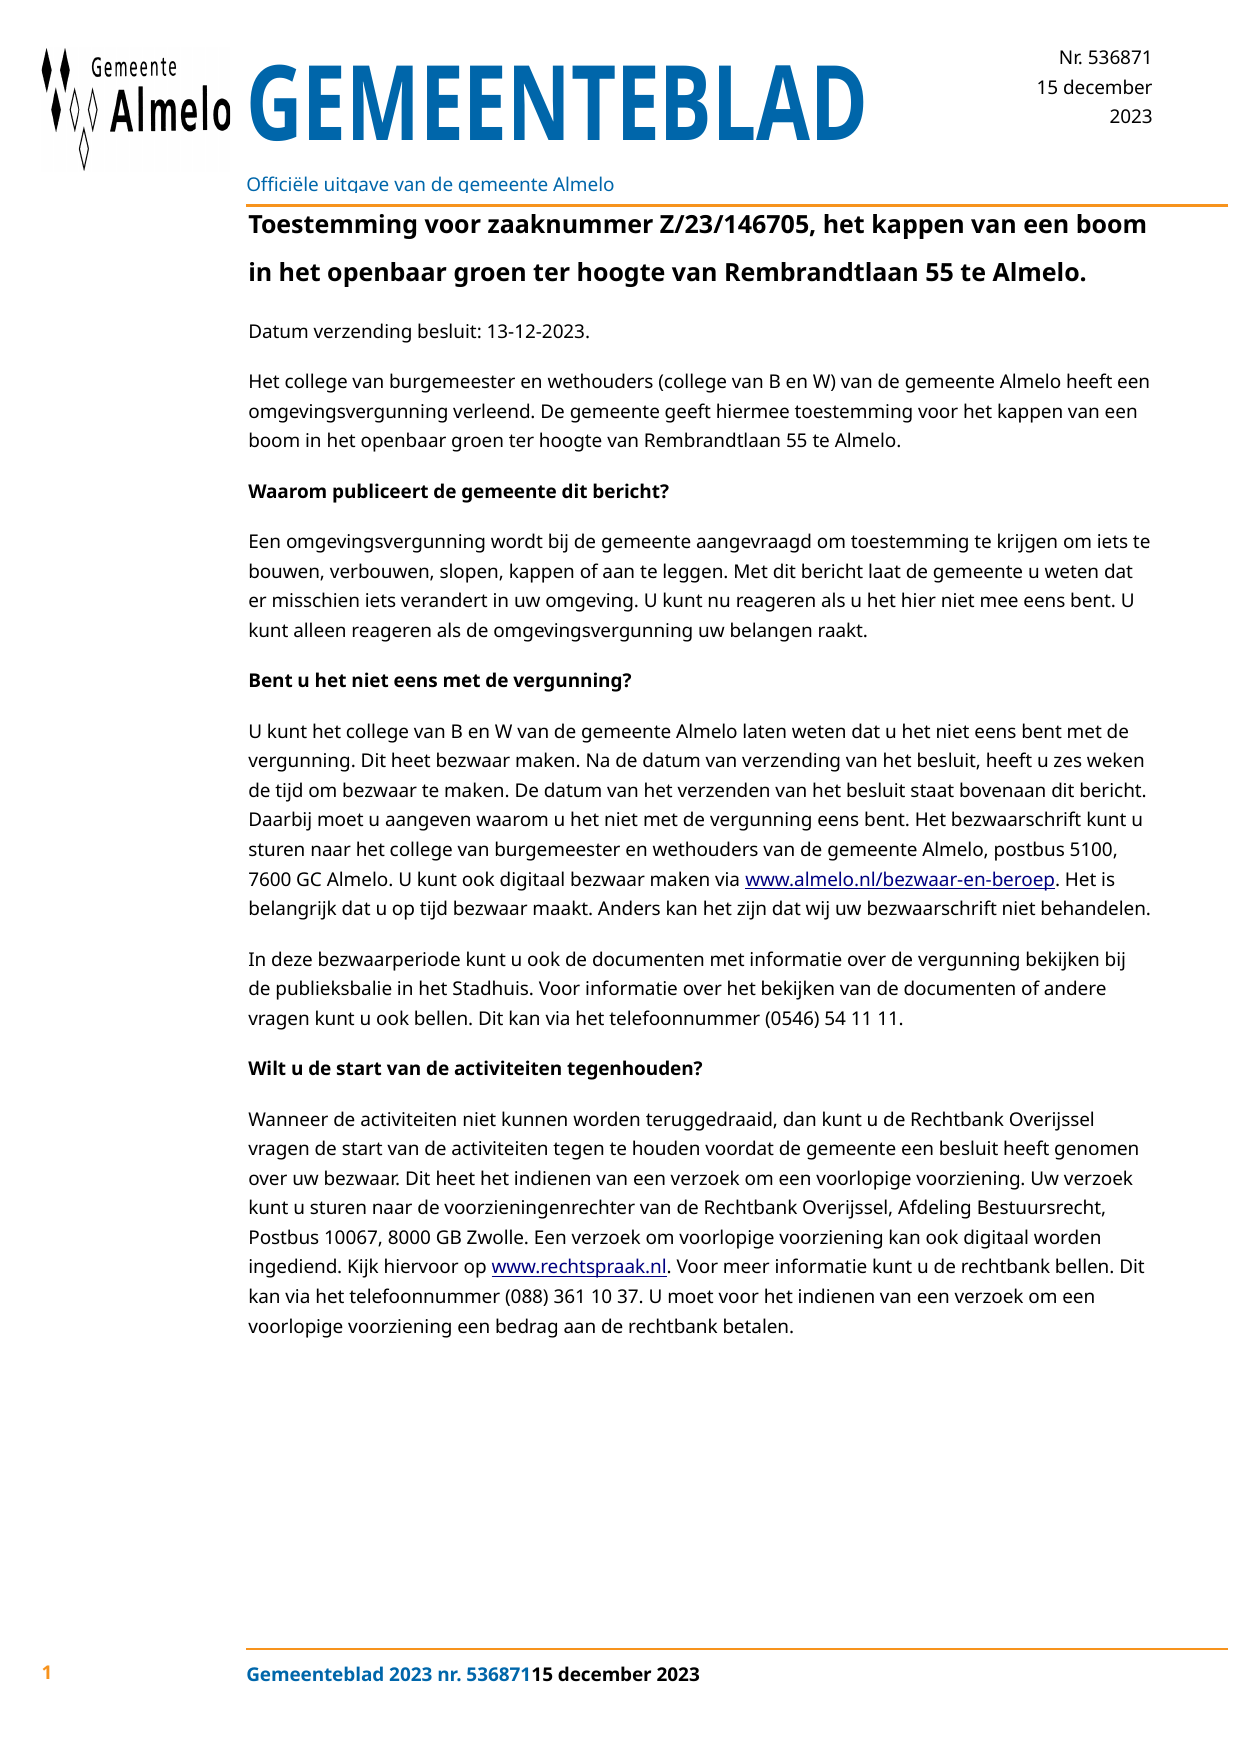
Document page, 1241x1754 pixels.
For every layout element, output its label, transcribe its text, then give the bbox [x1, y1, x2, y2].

text Datum verzending besluit: 13-12-2023. [248, 318, 1152, 344]
picture [41, 47, 231, 172]
text Toestemming voor zaaknummer Z/23/146705, het kappen van een boom in het openbaar groen ter hoogte van Rembrandtlaan 55 te Almelo. [248, 207, 1152, 288]
text U kunt het college van B en W van de gemeente Almelo laten weten dat u het niet eens bent met de vergunning. Dit heet bezwaar maken. Na de datum van verzending van het besluit, heeft u zes weken de tijd om bezwaar te maken. De datum van het verzenden van het besluit staat bovenaan dit bericht. Daarbij moet u aangeven waarom u het niet met de vergunning eens bent. Het bezwaarschrift kunt u sturen naar het college van burgemeester en wethouders van de gemeente Almelo, postbus 5100, 7600 GC Almelo. U kunt ook digitaal bezwaar maken via www.almelo.nl/bezwaar-en-beroep. Het is belangrijk dat u op tijd bezwaar maakt. Anders kan het zijn dat wij uw bezwaarschrift niet behandelen. [248, 718, 1152, 921]
text In deze bezwaarperiode kunt u ook de documenten met informatie over de vergunning bekijken bij de publieksbalie in het Stadhuis. Voor informatie over het bekijken van de documenten of andere vragen kunt u ook bellen. Dit kan via het telefoonnummer (0546) 54 11 11. [248, 946, 1152, 1031]
text Waarom publiceert de gemeente dit bericht? [248, 478, 1152, 504]
text Wilt u de start van de activiteiten tegenhouden? [248, 1055, 1152, 1081]
text Wanneer de activiteiten niet kunnen worden teruggedraaid, dan kunt u de Rechtbank Overijssel vragen de start van de activiteiten tegen te houden voordat de gemeente een besluit heeft genomen over uw bezwaar. Dit heet het indienen van een verzoek om een voorlopige voorziening. Uw verzoek kunt u sturen naar de voorzieningenrechter van de Rechtbank Overijssel, Afdeling Bestuursrecht, Postbus 10067, 8000 GB Zwolle. Een verzoek om voorlopige voorziening kan ook digitaal worden ingediend. Kijk hiervoor op www.rechtspraak.nl. Voor meer informatie kunt u de rechtbank bellen. Dit kan via het telefoonnummer (088) 361 10 37. U moet voor het indienen van een verzoek om een voorlopige voorziening een bedrag aan de rechtbank betalen. [248, 1106, 1152, 1339]
text Het college van burgemeester en wethouders (college van B en W) van de gemeente Almelo heeft een omgevingsvergunning verleend. De gemeente geeft hiermee toestemming voor het kappen van een boom in het openbaar groen ter hoogte van Rembrandtlaan 55 te Almelo. [248, 368, 1152, 453]
text Bent u het niet eens met de vergunning? [248, 667, 1152, 693]
text Een omgevingsvergunning wordt bij de gemeente aangevraagd om toestemming te krijgen om iets te bouwen, verbouwen, slopen, kappen of aan te leggen. Met dit bericht laat de gemeente u weten dat er misschien iets verandert in uw omgeving. U kunt nu reageren als u het hier niet mee eens bent. U kunt alleen reageren als de omgevingsvergunning uw belangen raakt. [248, 528, 1152, 643]
